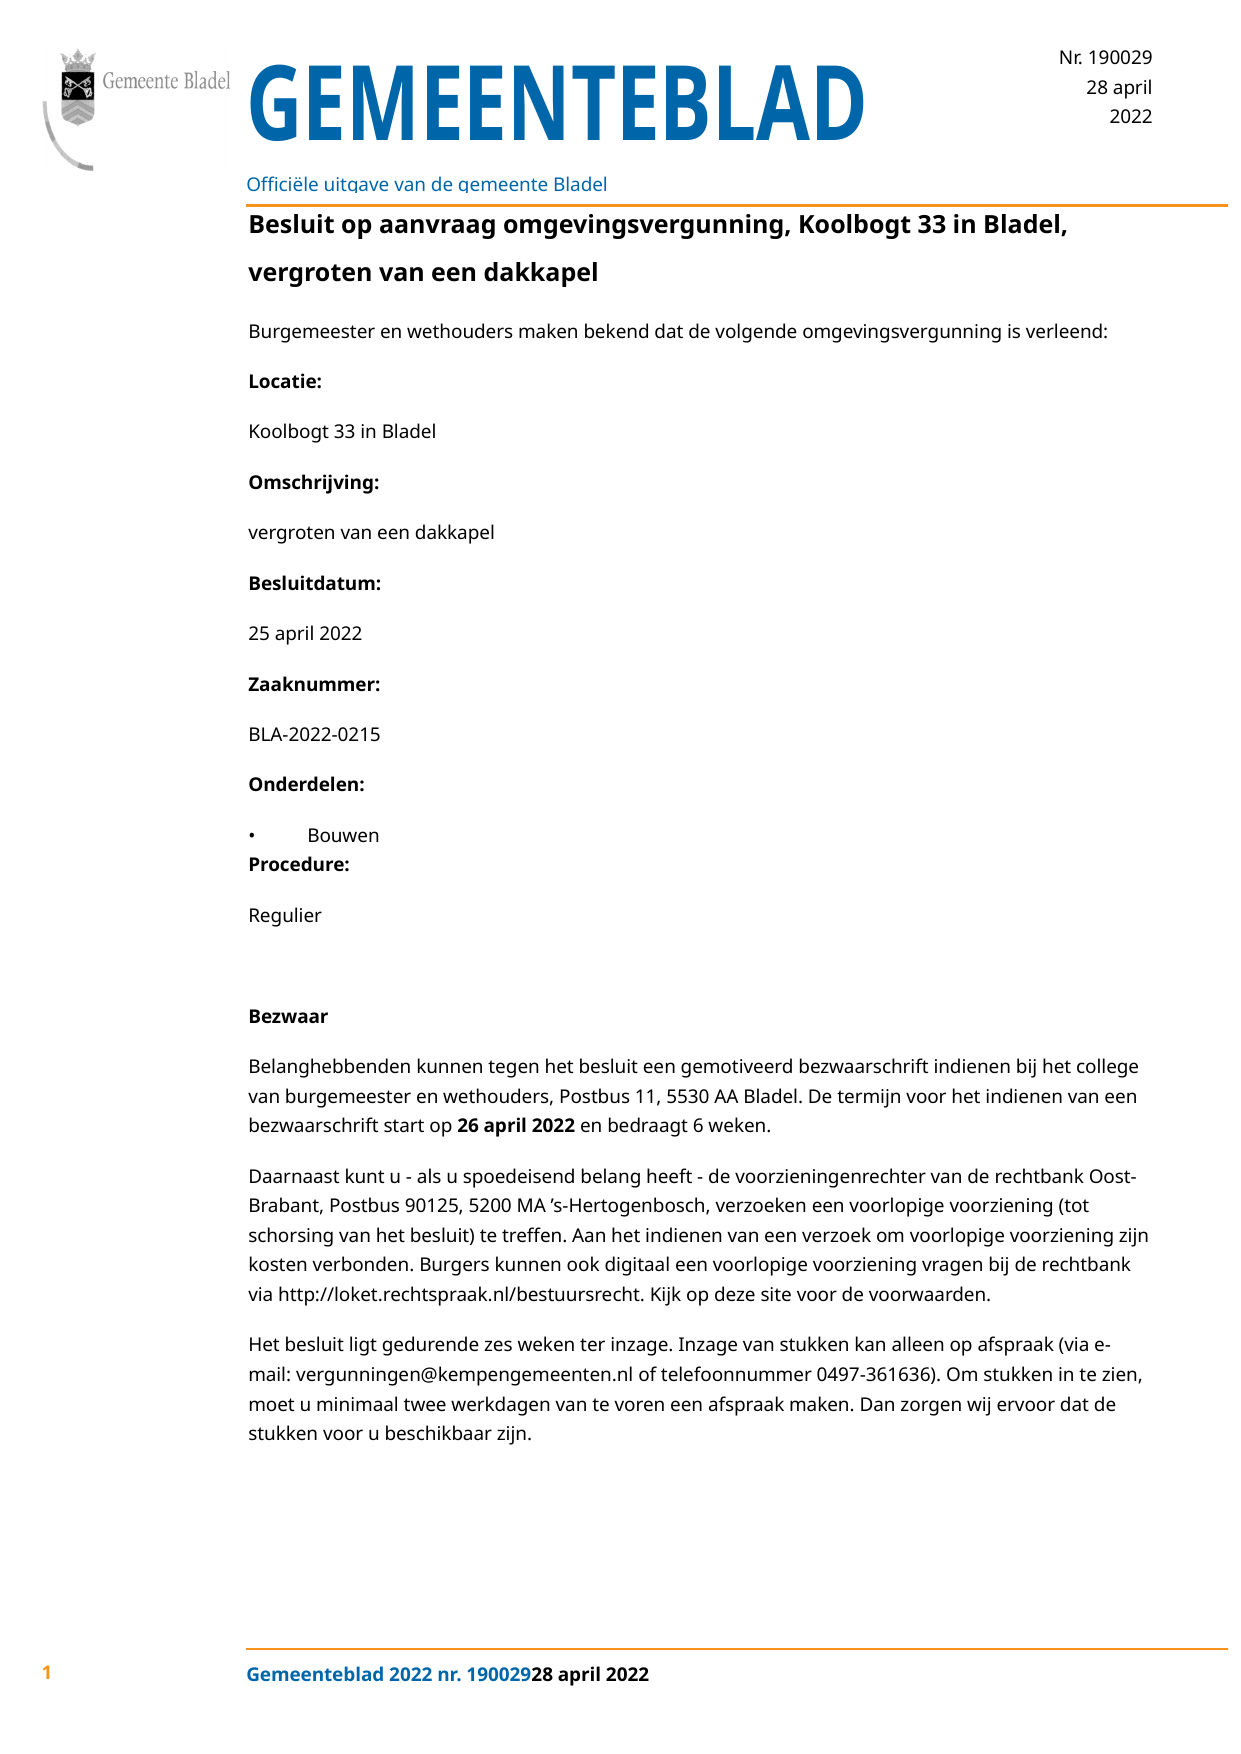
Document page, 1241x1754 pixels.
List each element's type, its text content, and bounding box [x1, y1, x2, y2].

text Burgemeester en wethouders maken bekend dat de volgende omgevingsvergunning is verleend: [248, 318, 1152, 344]
text Besluit op aanvraag omgevingsvergunning, Koolbogt 33 in Bladel, vergroten van een dakkapel [248, 207, 1152, 288]
text Belanghebbenden kunnen tegen het besluit een gemotiveerd bezwaarschrift indienen bij het college van burgemeester en wethouders, Postbus 11, 5530 AA Bladel. De termijn voor het indienen van een bezwaarschrift start op 26 april 2022 en bedraagt 6 weken. [248, 1053, 1152, 1138]
text BLA-2022-0215 [248, 721, 1152, 747]
text vergroten van een dakkapel [248, 519, 1152, 545]
text Onderdelen: [248, 772, 1152, 797]
text 25 april 2022 [248, 620, 1152, 646]
text Locatie: [248, 368, 1152, 394]
text Bezwaar [248, 1003, 1152, 1029]
text Besluitdatum: [248, 570, 1152, 596]
text Het besluit ligt gedurende zes weken ter inzage. Inzage van stukken kan alleen op afspraak (via e-mail: vergunningen@kempengemeenten.nl of telefoonnummer 0497-361636). Om stukken in te zien, moet u minimaal twee werkdagen van te voren een afspraak maken. Dan zorgen wij ervoor dat de stukken voor u beschikbaar zijn. [248, 1332, 1152, 1446]
text Regulier [248, 902, 1152, 928]
text Daarnaast kunt u - als u spoedeisend belang heeft - de voorzieningenrechter van de rechtbank Oost-Brabant, Postbus 90125, 5200 MA ’s-Hertogenbosch, verzoeken een voorlopige voorziening (tot schorsing van het besluit) te treffen. Aan het indienen van een verzoek om voorlopige voorziening zijn kosten verbonden. Burgers kunnen ook digitaal een voorlopige voorziening vragen bij de rechtbank via http://loket.rechtspraak.nl/bestuursrecht. Kijk op deze site voor de voorwaarden. [248, 1163, 1152, 1307]
text Procedure: [248, 852, 1152, 877]
picture [41, 47, 231, 172]
text Zaaknummer: [248, 671, 1152, 697]
list Bouwen [248, 822, 1152, 848]
text Omschrijving: [248, 469, 1152, 495]
text Koolbogt 33 in Bladel [248, 419, 1152, 444]
